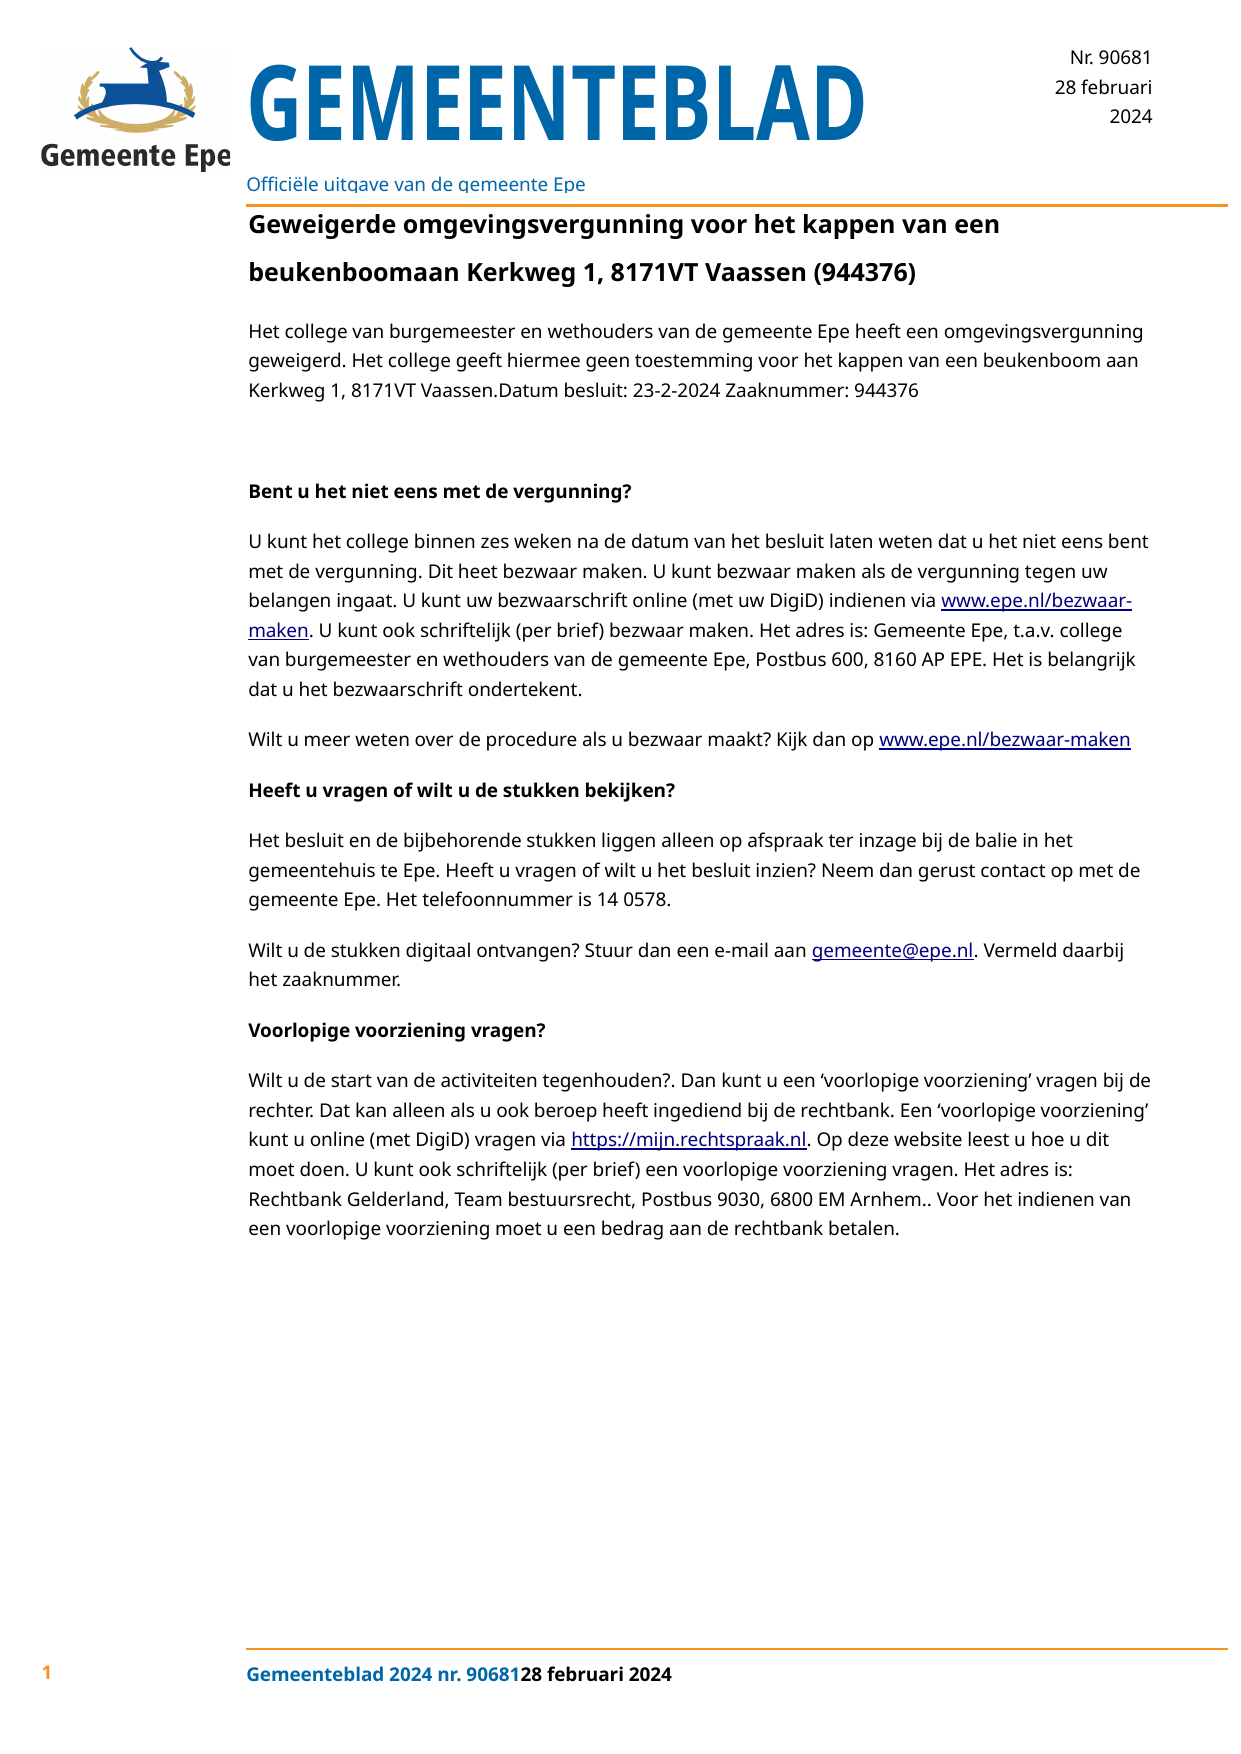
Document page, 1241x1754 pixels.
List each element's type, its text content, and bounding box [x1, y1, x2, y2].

text Bent u het niet eens met de vergunning? [248, 478, 1152, 504]
text Het college van burgemeester en wethouders van de gemeente Epe heeft een omgevingsvergunning geweigerd. Het college geeft hiermee geen toestemming voor het kappen van een beukenboom aan Kerkweg 1, 8171VT Vaassen.Datum besluit: 23-2-2024 Zaaknummer: 944376 [248, 318, 1152, 403]
picture [41, 47, 231, 172]
text Het besluit en de bijbehorende stukken liggen alleen op afspraak ter inzage bij de balie in het gemeentehuis te Epe. Heeft u vragen of wilt u het besluit inzien? Neem dan gerust contact op met de gemeente Epe. Het telefoonnummer is 14 0578. [248, 827, 1152, 912]
text Heeft u vragen of wilt u de stukken bekijken? [248, 777, 1152, 803]
text Voorlopige voorziening vragen? [248, 1017, 1152, 1043]
text Wilt u de stukken digitaal ontvangen? Stuur dan een e-mail aan gemeente@epe.nl. Vermeld daarbij het zaaknummer. [248, 937, 1152, 992]
text U kunt het college binnen zes weken na de datum van het besluit laten weten dat u het niet eens bent met de vergunning. Dit heet bezwaar maken. U kunt bezwaar maken als de vergunning tegen uw belangen ingaat. U kunt uw bezwaarschrift online (met uw DigiD) indienen via www.epe.nl/bezwaar-maken. U kunt ook schriftelijk (per brief) bezwaar maken. Het adres is: Gemeente Epe, t.a.v. college van burgemeester en wethouders van de gemeente Epe, Postbus 600, 8160 AP EPE. Het is belangrijk dat u het bezwaarschrift ondertekent. [248, 528, 1152, 702]
text Wilt u meer weten over de procedure als u bezwaar maakt? Kijk dan op www.epe.nl/bezwaar-maken [248, 727, 1152, 752]
text Geweigerde omgevingsvergunning voor het kappen van een beukenboomaan Kerkweg 1, 8171VT Vaassen (944376) [248, 207, 1152, 288]
text Wilt u de start van de activiteiten tegenhouden?. Dan kunt u een ‘voorlopige voorziening’ vragen bij de rechter. Dat kan alleen als u ook beroep heeft ingediend bij de rechtbank. Een ‘voorlopige voorziening’ kunt u online (met DigiD) vragen via https://mijn.rechtspraak.nl. Op deze website leest u hoe u dit moet doen. U kunt ook schriftelijk (per brief) een voorlopige voorziening vragen. Het adres is: Rechtbank Gelderland, Team bestuursrecht, Postbus 9030, 6800 EM Arnhem.. Voor het indienen van een voorlopige voorziening moet u een bedrag aan de rechtbank betalen. [248, 1067, 1152, 1241]
